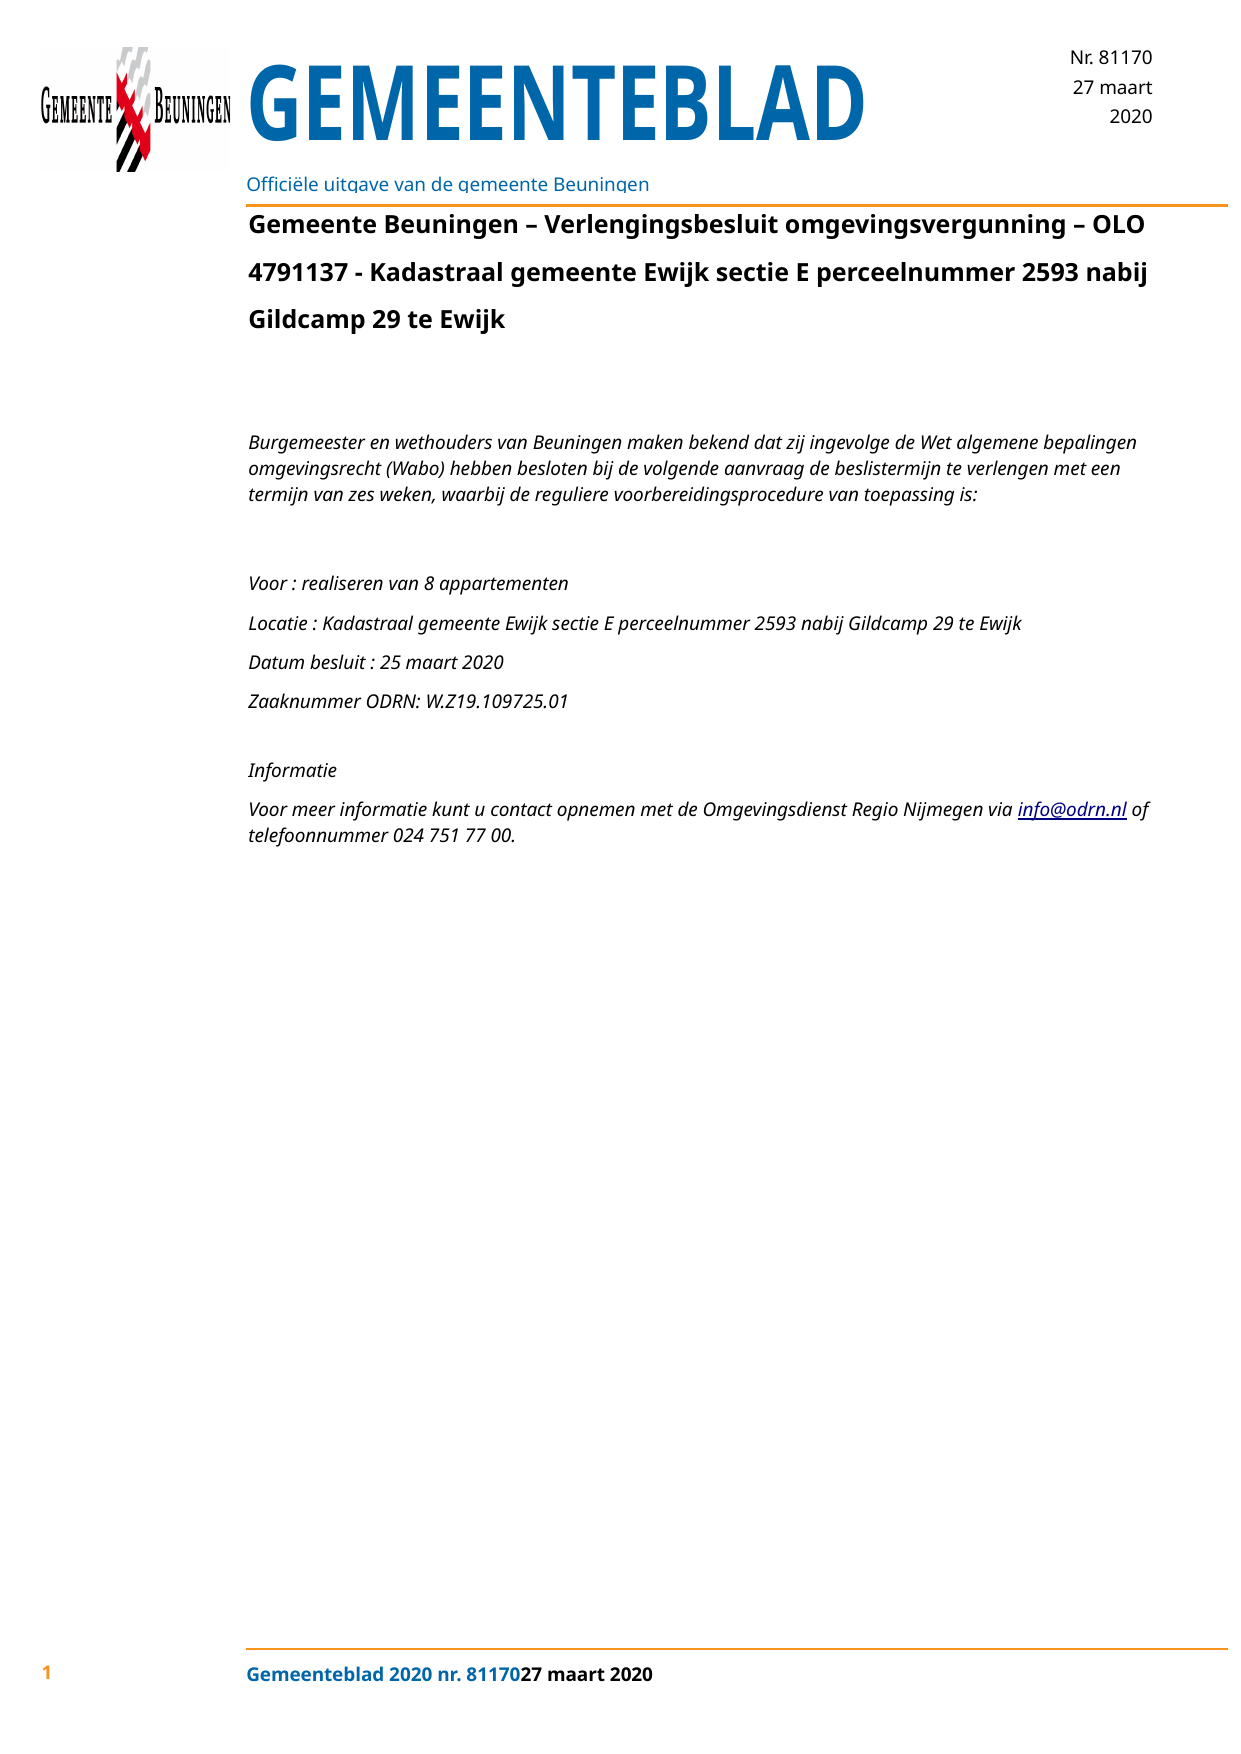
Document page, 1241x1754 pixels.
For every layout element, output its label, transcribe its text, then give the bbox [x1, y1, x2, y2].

text Burgemeester en wethouders van Beuningen maken bekend dat zij ingevolge de Wet algemene bepalingen omgevingsrecht (Wabo) hebben besloten bij de volgende aanvraag de beslistermijn te verlengen met een termijn van zes weken, waarbij de reguliere voorbereidingsprocedure van toepassing is: [248, 429, 1152, 507]
text Datum besluit : 25 maart 2020 [248, 649, 1152, 675]
text Voor : realiseren van 8 appartementen [248, 571, 1152, 596]
text Informatie [248, 757, 1152, 783]
picture [41, 47, 231, 172]
text Locatie : Kadastraal gemeente Ewijk sectie E perceelnummer 2593 nabij Gildcamp 29 te Ewijk [248, 610, 1152, 636]
text Voor meer informatie kunt u contact opnemen met de Omgevingsdienst Regio Nijmegen via info@odrn.nl of telefoonnummer 024 751 77 00. [248, 797, 1152, 848]
text Zaaknummer ODRN: W.Z19.109725.01 [248, 688, 1152, 714]
text Gemeente Beuningen – Verlengingsbesluit omgevingsvergunning – OLO 4791137 - Kadastraal gemeente Ewijk sectie E perceelnummer 2593 nabij Gildcamp 29 te Ewijk [248, 207, 1152, 336]
